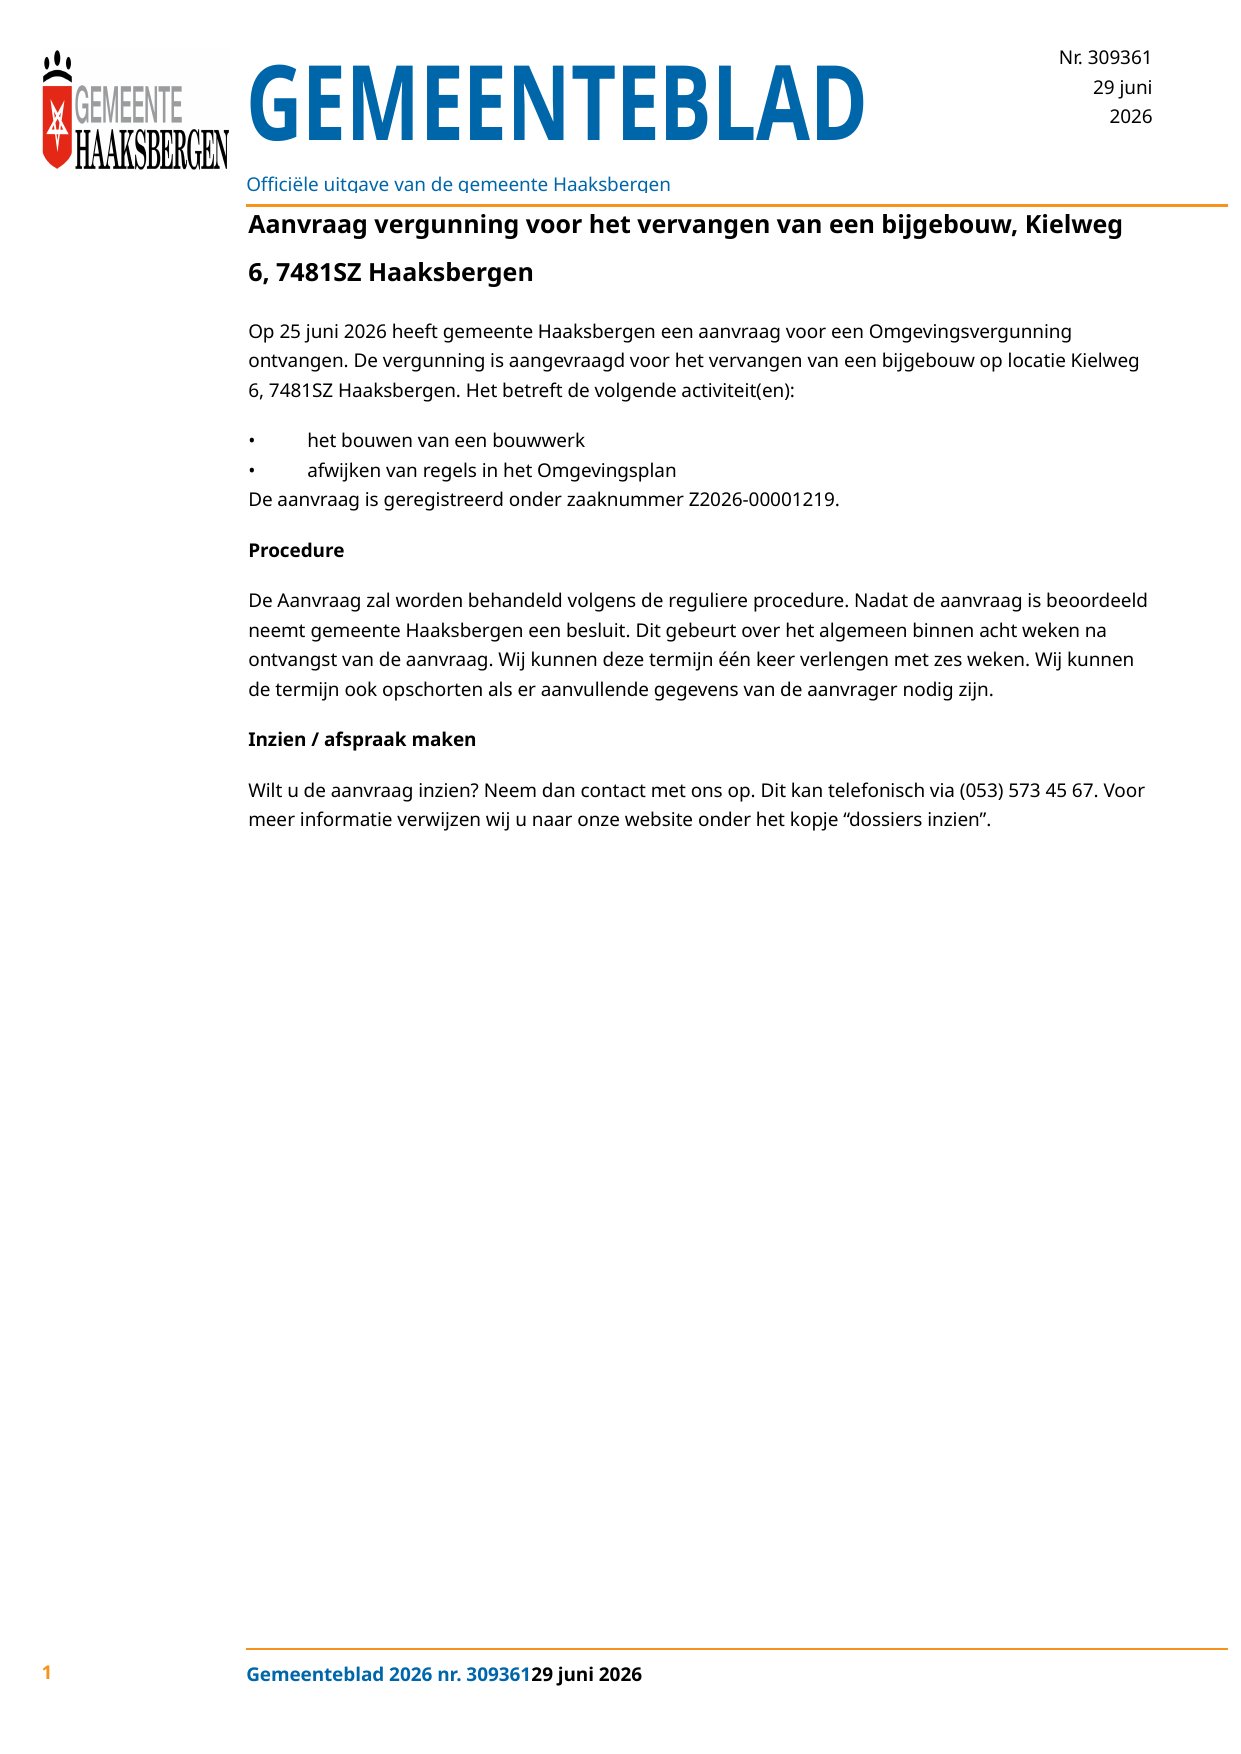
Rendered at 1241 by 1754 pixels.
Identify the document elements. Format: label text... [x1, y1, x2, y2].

text Procedure [248, 537, 1152, 563]
text Aanvraag vergunning voor het vervangen van een bijgebouw, Kielweg 6, 7481SZ Haaksbergen [248, 207, 1152, 288]
list afwijken van regels in het Omgevingsplan [248, 457, 1152, 483]
list het bouwen van een bouwwerk [248, 427, 1152, 453]
text Op 25 juni 2026 heeft gemeente Haaksbergen een aanvraag voor een Omgevingsvergunning ontvangen. De vergunning is aangevraagd voor het vervangen van een bijgebouw op locatie Kielweg 6, 7481SZ Haaksbergen. Het betreft de volgende activiteit(en): [248, 318, 1152, 403]
text De Aanvraag zal worden behandeld volgens de reguliere procedure. Nadat de aanvraag is beoordeeld neemt gemeente Haaksbergen een besluit. Dit gebeurt over het algemeen binnen acht weken na ontvangst van de aanvraag. Wij kunnen deze termijn één keer verlengen met zes weken. Wij kunnen de termijn ook opschorten als er aanvullende gegevens van de aanvrager nodig zijn. [248, 587, 1152, 702]
text De aanvraag is geregistreerd onder zaaknummer Z2026-00001219. [248, 487, 1152, 512]
text Inzien / afspraak maken [248, 727, 1152, 752]
text Wilt u de aanvraag inzien? Neem dan contact met ons op. Dit kan telefonisch via (053) 573 45 67. Voor meer informatie verwijzen wij u naar onze website onder het kopje “dossiers inzien”. [248, 777, 1152, 832]
picture [41, 47, 231, 172]
